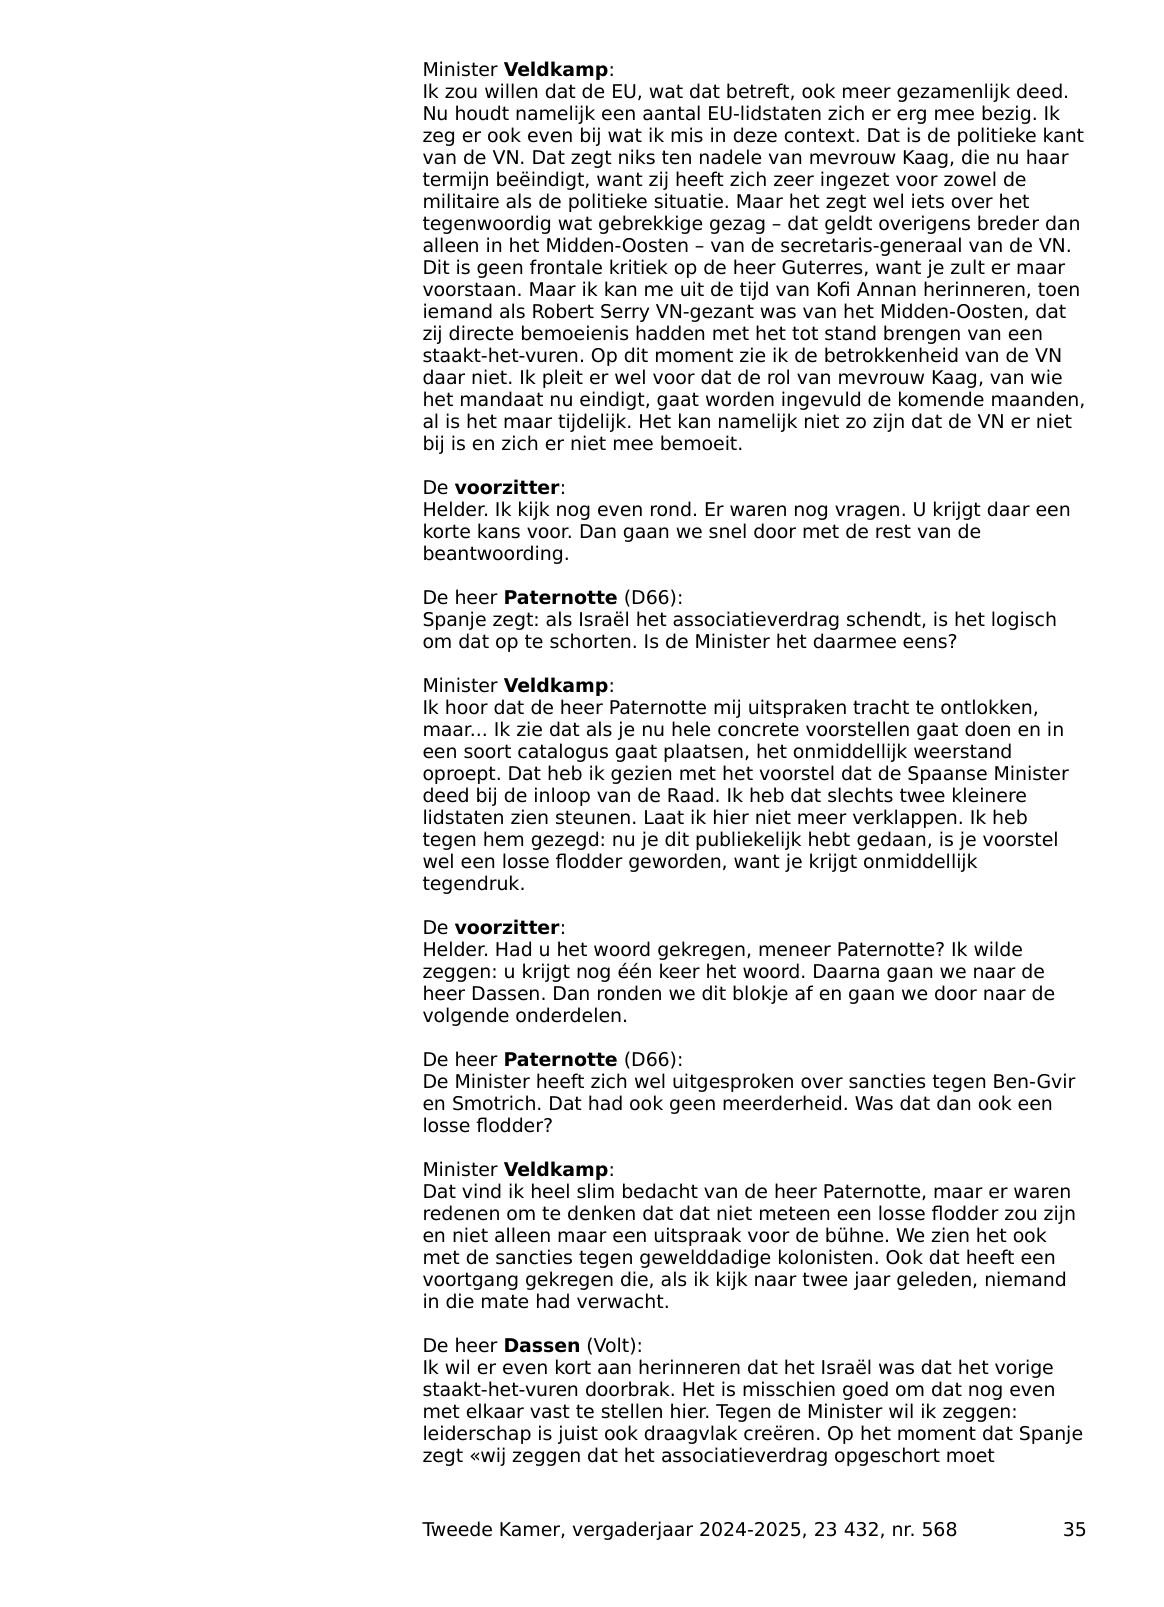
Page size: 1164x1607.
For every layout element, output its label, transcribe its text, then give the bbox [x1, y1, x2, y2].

text Minister Veldkamp: [422, 675, 1087, 697]
text De heer Dassen (Volt): [422, 1335, 1087, 1357]
text De voorzitter: [422, 477, 1087, 499]
text De heer Paternotte (D66): [422, 587, 1087, 609]
text Dat vind ik heel slim bedacht van de heer Paternotte, maar er waren redenen om te denken dat dat niet meteen een losse flodder zou zijn en niet alleen maar een uitspraak voor de bühne. We zien het ook met de sancties tegen gewelddadige kolonisten. Ook dat heeft een voortgang gekregen die, als ik kijk naar twee jaar geleden, niemand in die mate had verwacht. [422, 1181, 1087, 1313]
text Helder. Had u het woord gekregen, meneer Paternotte? Ik wilde zeggen: u krijgt nog één keer het woord. Daarna gaan we naar de heer Dassen. Dan ronden we dit blokje af en gaan we door naar de volgende onderdelen. [422, 939, 1087, 1027]
text De Minister heeft zich wel uitgesproken over sancties tegen Ben-Gvir en Smotrich. Dat had ook geen meerderheid. Was dat dan ook een losse flodder? [422, 1071, 1087, 1137]
text Minister Veldkamp: [422, 59, 1087, 81]
text De heer Paternotte (D66): [422, 1049, 1087, 1071]
text Dit is geen frontale kritiek op de heer Guterres, want je zult er maar voorstaan. Maar ik kan me uit de tijd van Kofi Annan herinneren, toen iemand als Robert Serry VN-gezant was van het Midden-Oosten, dat zij directe bemoeienis hadden met het tot stand brengen van een staakt-het-vuren. Op dit moment zie ik de betrokkenheid van de VN daar niet. Ik pleit er wel voor dat de rol van mevrouw Kaag, van wie het mandaat nu eindigt, gaat worden ingevuld de komende maanden, al is het maar tijdelijk. Het kan namelijk niet zo zijn dat de VN er niet bij is en zich er niet mee bemoeit. [422, 257, 1087, 455]
text Ik wil er even kort aan herinneren dat het Israël was dat het vorige staakt-het-vuren doorbrak. Het is misschien goed om dat nog even met elkaar vast te stellen hier. Tegen de Minister wil ik zeggen: leiderschap is juist ook draagvlak creëren. Op het moment dat Spanje zegt «wij zeggen dat het associatieverdrag opgeschort moet [422, 1357, 1087, 1467]
text Minister Veldkamp: [422, 1159, 1087, 1181]
text Helder. Ik kijk nog even rond. Er waren nog vragen. U krijgt daar een korte kans voor. Dan gaan we snel door met de rest van de beantwoording. [422, 499, 1087, 565]
text Ik hoor dat de heer Paternotte mij uitspraken tracht te ontlokken, maar... Ik zie dat als je nu hele concrete voorstellen gaat doen en in een soort catalogus gaat plaatsen, het onmiddellijk weerstand oproept. Dat heb ik gezien met het voorstel dat de Spaanse Minister deed bij de inloop van de Raad. Ik heb dat slechts twee kleinere lidstaten zien steunen. Laat ik hier niet meer verklappen. Ik heb tegen hem gezegd: nu je dit publiekelijk hebt gedaan, is je voorstel wel een losse flodder geworden, want je krijgt onmiddellijk tegendruk. [422, 697, 1087, 895]
text Ik zou willen dat de EU, wat dat betreft, ook meer gezamenlijk deed. Nu houdt namelijk een aantal EU-lidstaten zich er erg mee bezig. Ik zeg er ook even bij wat ik mis in deze context. Dat is de politieke kant van de VN. Dat zegt niks ten nadele van mevrouw Kaag, die nu haar termijn beëindigt, want zij heeft zich zeer ingezet voor zowel de militaire als de politieke situatie. Maar het zegt wel iets over het tegenwoordig wat gebrekkige gezag – dat geldt overigens breder dan alleen in het Midden-Oosten – van de secretaris-generaal van de VN. [422, 81, 1087, 257]
text De voorzitter: [422, 917, 1087, 939]
text Spanje zegt: als Israël het associatieverdrag schendt, is het logisch om dat op te schorten. Is de Minister het daarmee eens? [422, 609, 1087, 653]
